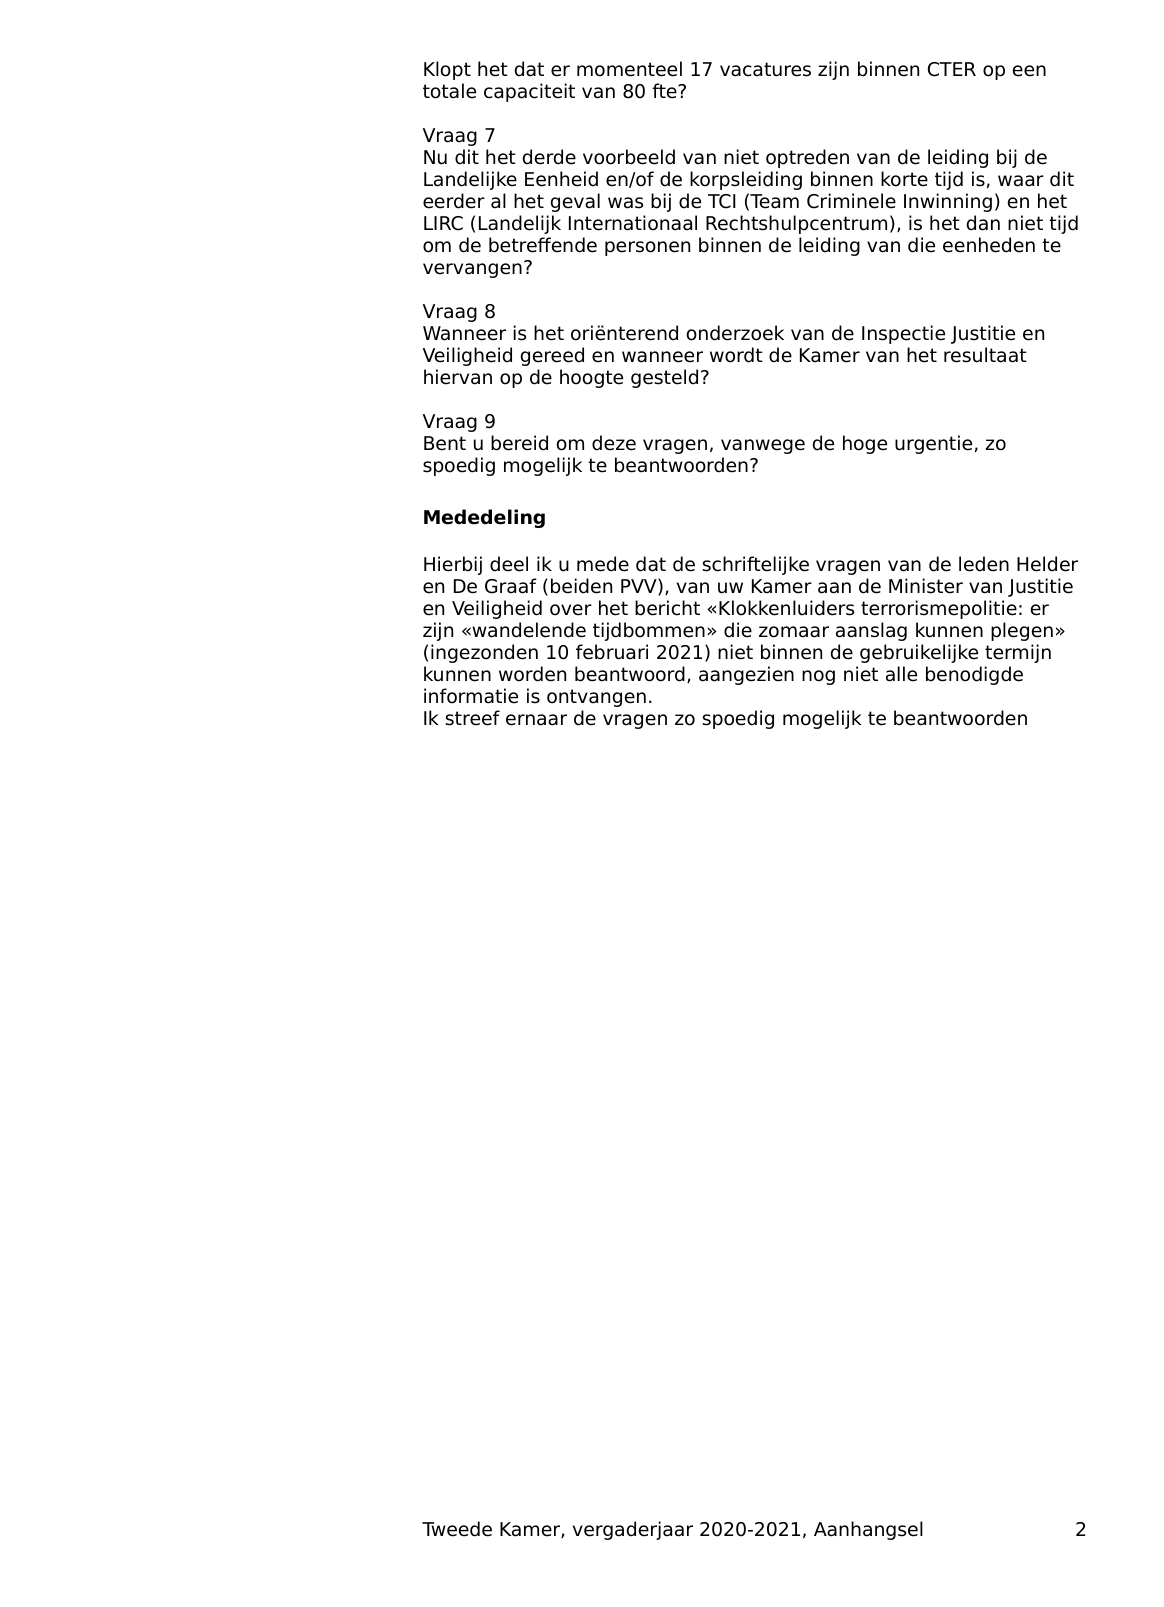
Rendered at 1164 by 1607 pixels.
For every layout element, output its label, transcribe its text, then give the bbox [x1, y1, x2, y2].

text Bent u bereid om deze vragen, vanwege de hoge urgentie, zo spoedig mogelijk te beantwoorden? [422, 433, 1087, 477]
text Ik streef ernaar de vragen zo spoedig mogelijk te beantwoorden [422, 708, 1087, 730]
text Klopt het dat er momenteel 17 vacatures zijn binnen CTER op een totale capaciteit van 80 fte? [422, 59, 1087, 103]
text Nu dit het derde voorbeeld van niet optreden van de leiding bij de Landelijke Eenheid en/of de korpsleiding binnen korte tijd is, waar dit eerder al het geval was bij de TCI (Team Criminele Inwinning) en het LIRC (Landelijk Internationaal Rechtshulpcentrum), is het dan niet tijd om de betreffende personen binnen de leiding van die eenheden te vervangen? [422, 147, 1087, 279]
text Hierbij deel ik u mede dat de schriftelijke vragen van de leden Helder en De Graaf (beiden PVV), van uw Kamer aan de Minister van Justitie en Veiligheid over het bericht «Klokkenluiders terrorismepolitie: er zijn «wandelende tijdbommen» die zomaar aanslag kunnen plegen» (ingezonden 10 februari 2021) niet binnen de gebruikelijke termijn kunnen worden beantwoord, aangezien nog niet alle benodigde informatie is ontvangen. [422, 554, 1087, 708]
text Wanneer is het oriënterend onderzoek van de Inspectie Justitie en Veiligheid gereed en wanneer wordt de Kamer van het resultaat hiervan op de hoogte gesteld? [422, 323, 1087, 389]
text Vraag 8 [422, 301, 1087, 323]
text Vraag 9 [422, 411, 1087, 433]
subtitle Mededeling [422, 507, 1087, 529]
text Vraag 7 [422, 125, 1087, 147]
